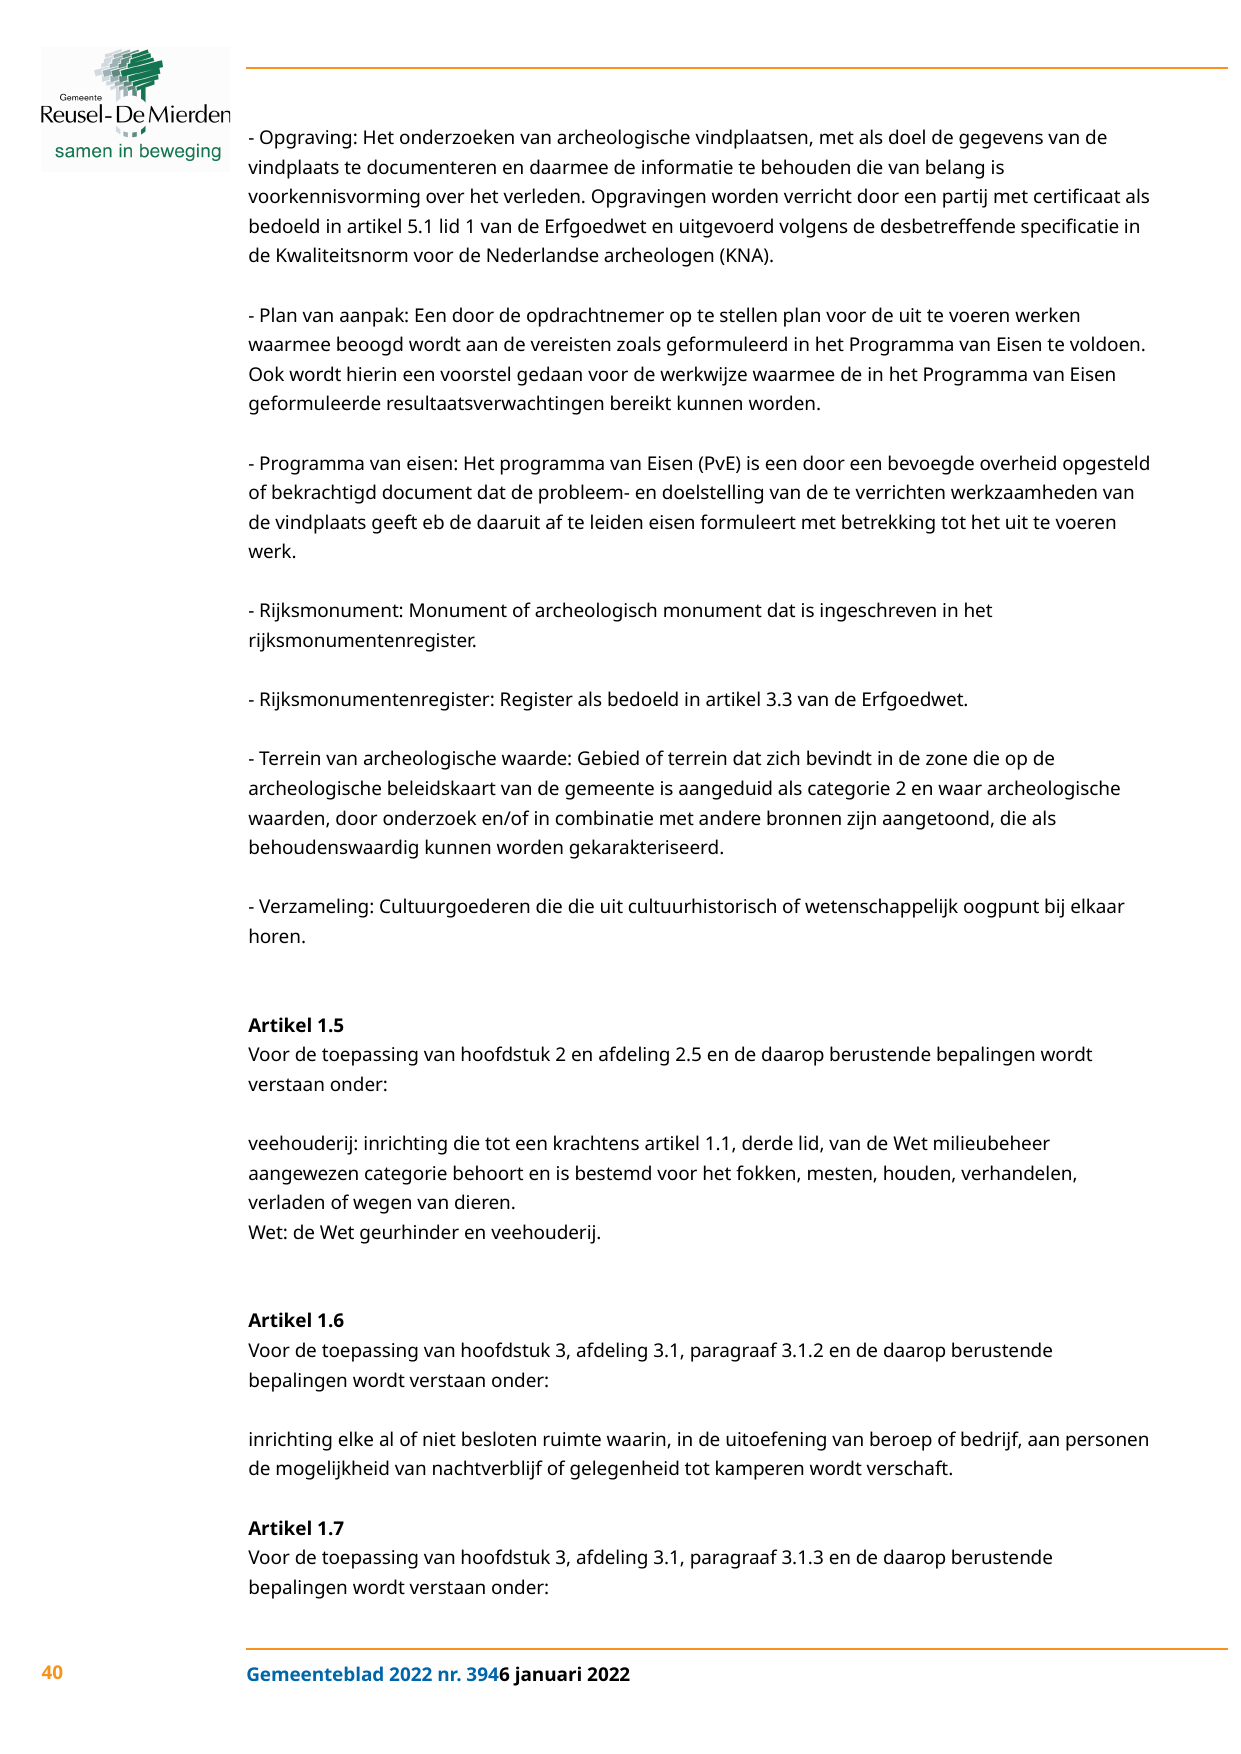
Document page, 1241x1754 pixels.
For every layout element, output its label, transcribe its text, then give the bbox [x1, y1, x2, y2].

text - Verzameling: Cultuurgoederen die die uit cultuurhistorisch of wetenschappelijk oogpunt bij elkaar horen. [248, 893, 1152, 949]
text Artikel 1.7 [248, 1515, 1152, 1541]
text veehouderij: inrichting die tot een krachtens artikel 1.1, derde lid, van de Wet milieubeheer aangewezen categorie behoort en is bestemd voor het fokken, mesten, houden, verhandelen, verladen of wegen van dieren. [248, 1130, 1152, 1215]
text - Programma van eisen: Het programma van Eisen (PvE) is een door een bevoegde overheid opgesteld of bekrachtigd document dat de probleem- en doelstelling van de te verrichten werkzaamheden van de vindplaats geeft eb de daaruit af te leiden eisen formuleert met betrekking tot het uit te voeren werk. [248, 450, 1152, 564]
text - Rijksmonumentenregister: Register als bedoeld in artikel 3.3 van de Erfgoedwet. [248, 686, 1152, 712]
text Wet: de Wet geurhinder en veehouderij. [248, 1219, 1152, 1245]
picture [41, 47, 231, 172]
text - Terrein van archeologische waarde: Gebied of terrein dat zich bevindt in de zone die op de archeologische beleidskaart van de gemeente is aangeduid als categorie 2 en waar archeologische waarden, door onderzoek en/of in combinatie met andere bronnen zijn aangetoond, die als behoudenswaardig kunnen worden gekarakteriseerd. [248, 746, 1152, 860]
text Artikel 1.5 [248, 1012, 1152, 1038]
text Voor de toepassing van hoofdstuk 2 en afdeling 2.5 en de daarop berustende bepalingen wordt verstaan onder: [248, 1041, 1152, 1097]
text Voor de toepassing van hoofdstuk 3, afdeling 3.1, paragraaf 3.1.3 en de daarop berustende bepalingen wordt verstaan onder: [248, 1544, 1152, 1600]
text - Plan van aanpak: Een door de opdrachtnemer op te stellen plan voor de uit te voeren werken waarmee beoogd wordt aan de vereisten zoals geformuleerd in het Programma van Eisen te voldoen. Ook wordt hierin een voorstel gedaan voor de werkwijze waarmee de in het Programma van Eisen geformuleerde resultaatsverwachtingen bereikt kunnen worden. [248, 302, 1152, 416]
text Artikel 1.6 [248, 1308, 1152, 1333]
text - Rijksmonument: Monument of archeologisch monument dat is ingeschreven in het rijksmonumentenregister. [248, 598, 1152, 653]
text inrichting elke al of niet besloten ruimte waarin, in de uitoefening van beroep of bedrijf, aan personen de mogelijkheid van nachtverblijf of gelegenheid tot kamperen wordt verschaft. [248, 1426, 1152, 1481]
text - Opgraving: Het onderzoeken van archeologische vindplaatsen, met als doel de gegevens van de vindplaats te documenteren en daarmee de informatie te behouden die van belang is voorkennisvorming over het verleden. Opgravingen worden verricht door een partij met certificaat als bedoeld in artikel 5.1 lid 1 van de Erfgoedwet en uitgevoerd volgens de desbetreffende specificatie in de Kwaliteitsnorm voor de Nederlandse archeologen (KNA). [248, 124, 1152, 268]
text Voor de toepassing van hoofdstuk 3, afdeling 3.1, paragraaf 3.1.2 en de daarop berustende bepalingen wordt verstaan onder: [248, 1337, 1152, 1393]
